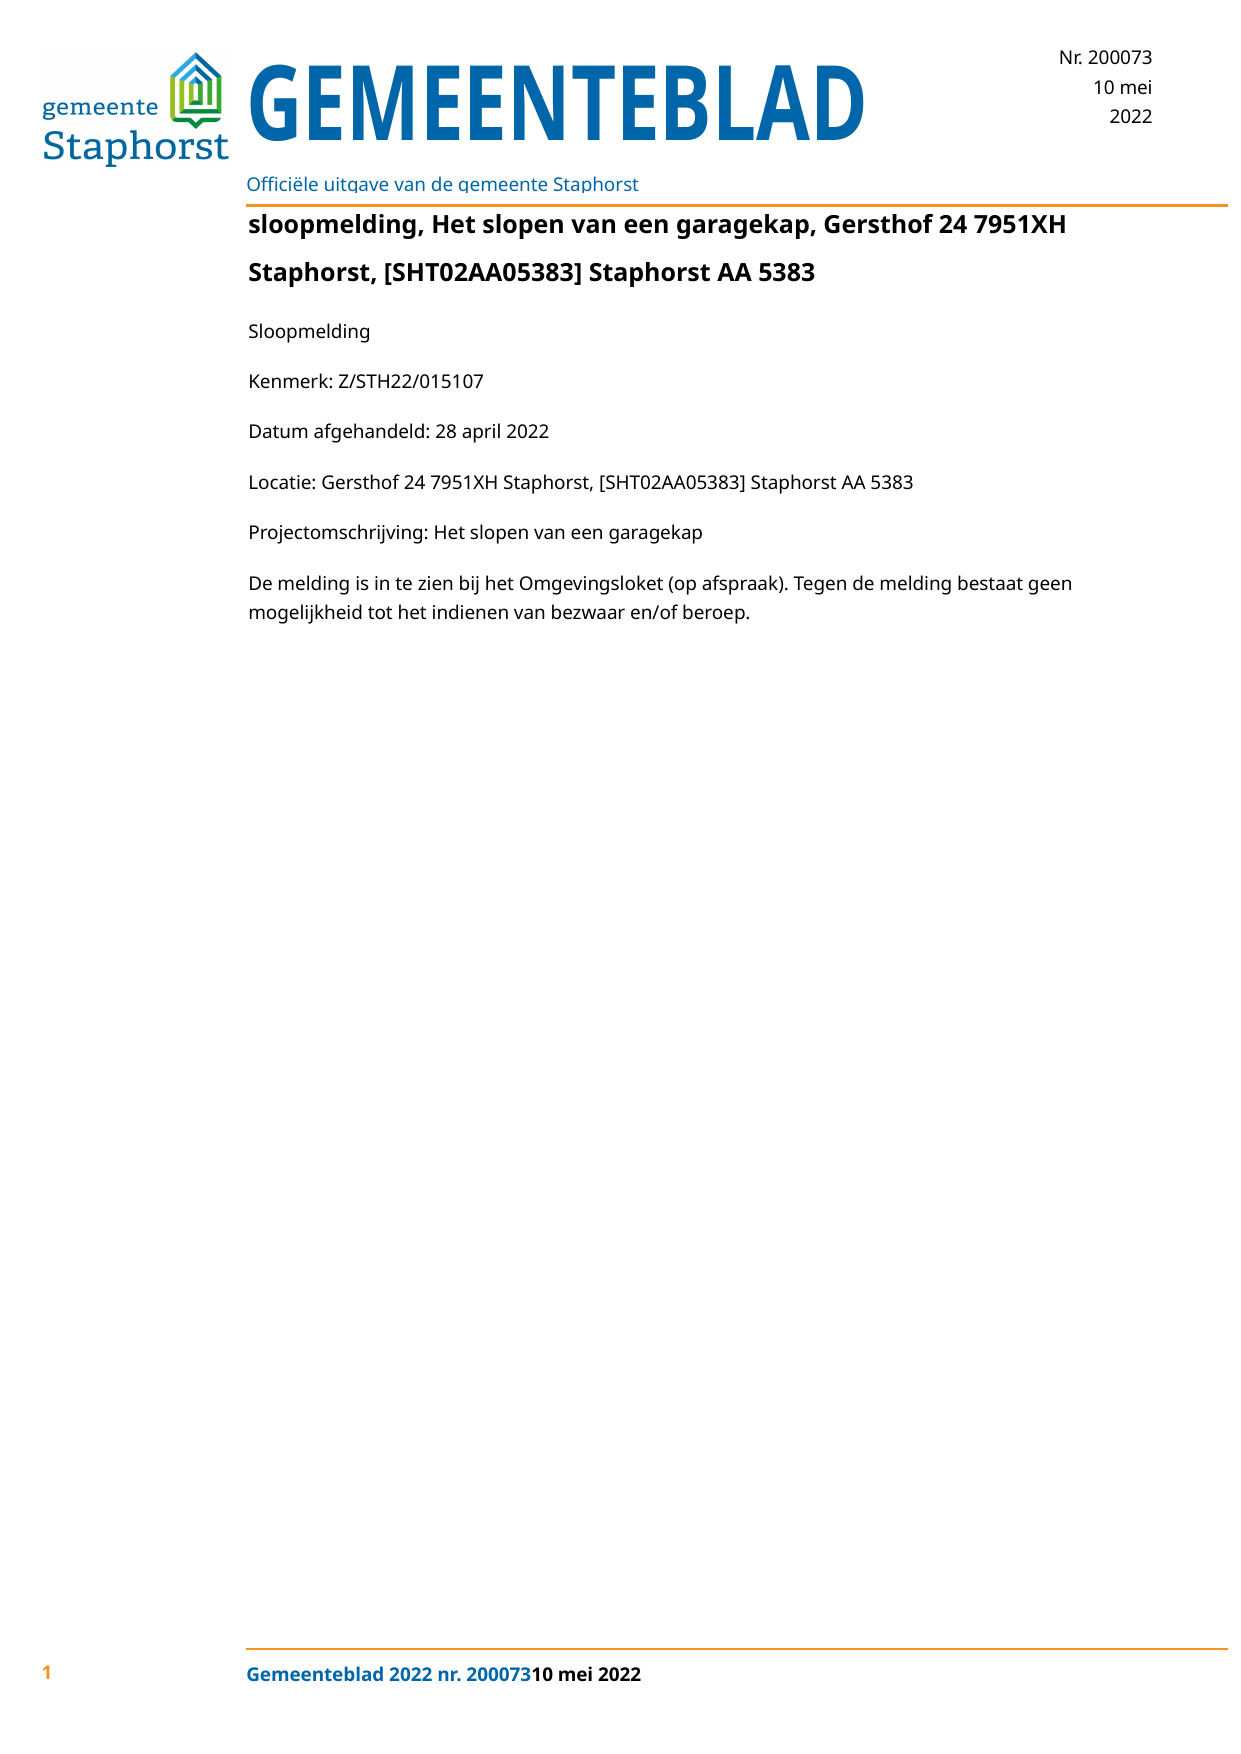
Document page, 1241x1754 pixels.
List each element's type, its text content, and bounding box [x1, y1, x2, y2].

text sloopmelding, Het slopen van een garagekap, Gersthof 24 7951XH Staphorst, [SHT02AA05383] Staphorst AA 5383 [248, 207, 1152, 288]
text De melding is in te zien bij het Omgevingsloket (op afspraak). Tegen de melding bestaat geen mogelijkheid tot het indienen van bezwaar en/of beroep. [248, 570, 1152, 625]
text Locatie: Gersthof 24 7951XH Staphorst, [SHT02AA05383] Staphorst AA 5383 [248, 469, 1152, 495]
picture [41, 47, 231, 172]
text Kenmerk: Z/STH22/015107 [248, 368, 1152, 394]
text Projectomschrijving: Het slopen van een garagekap [248, 519, 1152, 545]
text Sloopmelding [248, 318, 1152, 344]
text Datum afgehandeld: 28 april 2022 [248, 419, 1152, 444]
